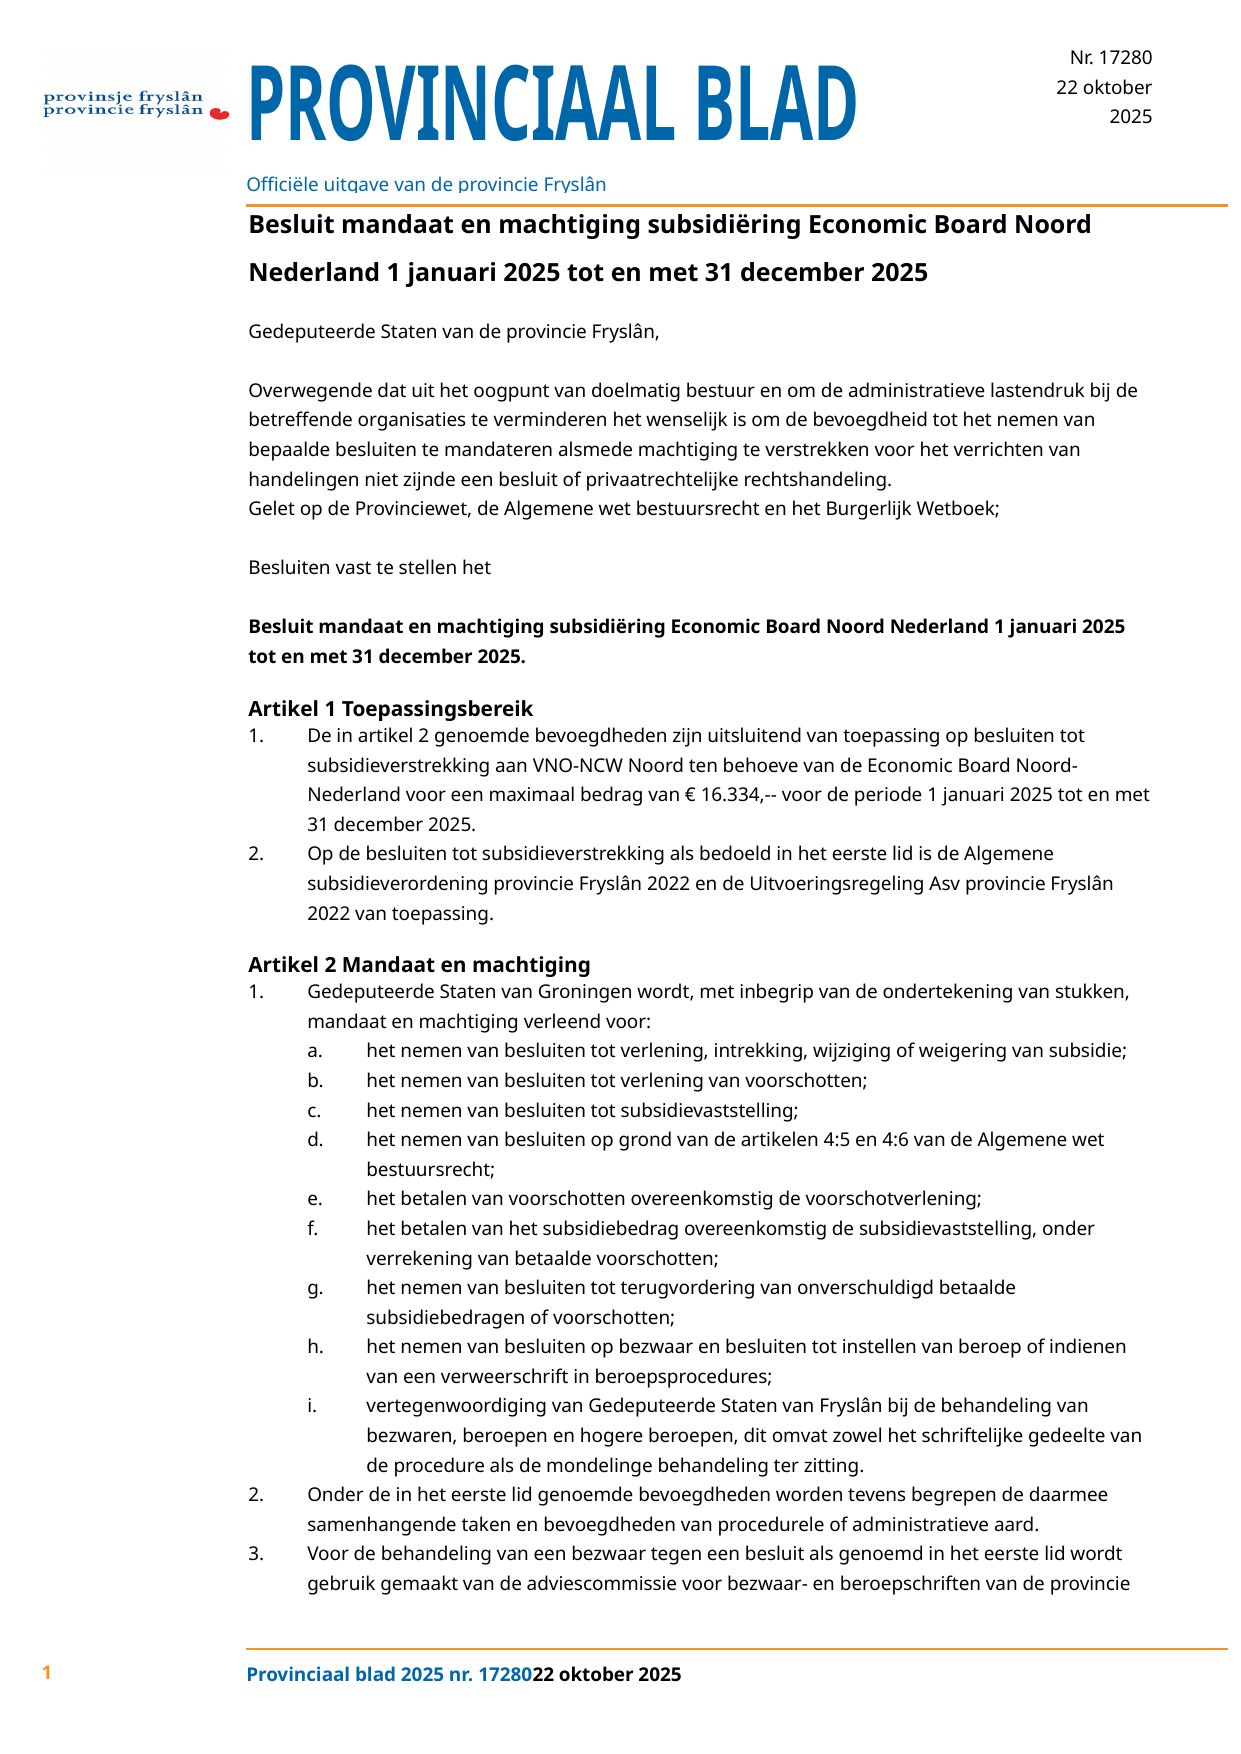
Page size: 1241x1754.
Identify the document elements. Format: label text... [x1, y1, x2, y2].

list Onder de in het eerste lid genoemde bevoegdheden worden tevens begrepen de daarmee samenhangende taken en bevoegdheden van procedurele of administratieve aard. [248, 1481, 1152, 1537]
list vertegenwoordiging van Gedeputeerde Staten van Fryslân bij de behandeling van bezwaren, beroepen en hogere beroepen, dit omvat zowel het schriftelijke gedeelte van de procedure als de mondelinge behandeling ter zitting. [307, 1393, 1152, 1478]
list het nemen van besluiten tot subsidievaststelling; [307, 1097, 1152, 1123]
list Gedeputeerde Staten van Groningen wordt, met inbegrip van de ondertekening van stukken, mandaat en machtiging verleend voor: [248, 978, 1152, 1034]
list het nemen van besluiten tot verlening, intrekking, wijziging of weigering van subsidie; [307, 1038, 1152, 1063]
text Besluit mandaat en machtiging subsidiëring Economic Board Noord Nederland 1 januari 2025 tot en met 31 december 2025 [248, 207, 1152, 288]
text Besluit mandaat en machtiging subsidiëring Economic Board Noord Nederland 1 januari 2025 tot en met 31 december 2025. [248, 614, 1152, 669]
list het nemen van besluiten op grond van de artikelen 4:5 en 4:6 van de Algemene wet bestuursrecht; [307, 1126, 1152, 1182]
list het betalen van voorschotten overeenkomstig de voorschotverlening; [307, 1186, 1152, 1211]
text Artikel 2 Mandaat en machtiging [248, 950, 1152, 978]
text Gelet op de Provinciewet, de Algemene wet bestuursrecht en het Burgerlijk Wetboek; [248, 495, 1152, 521]
text Overwegende dat uit het oogpunt van doelmatig bestuur en om de administratieve lastendruk bij de betreffende organisaties te verminderen het wenselijk is om de bevoegdheid tot het nemen van bepaalde besluiten te mandateren alsmede machtiging te verstrekken voor het verrichten van handelingen niet zijnde een besluit of privaatrechtelijke rechtshandeling. [248, 377, 1152, 492]
text Besluiten vast te stellen het [248, 554, 1152, 580]
list De in artikel 2 genoemde bevoegdheden zijn uitsluitend van toepassing op besluiten tot subsidieverstrekking aan VNO-NCW Noord ten behoeve van de Economic Board Noord-Nederland voor een maximaal bedrag van € 16.334,-- voor de periode 1 januari 2025 tot en met 31 december 2025. [248, 722, 1152, 837]
list het nemen van besluiten tot terugvordering van onverschuldigd betaalde subsidiebedragen of voorschotten; [307, 1274, 1152, 1330]
list het nemen van besluiten tot verlening van voorschotten; [307, 1067, 1152, 1093]
list Voor de behandeling van een bezwaar tegen een besluit als genoemd in het eerste lid wordt gebruik gemaakt van de adviescommissie voor bezwaar- en beroepschriften van de provincie [248, 1541, 1152, 1596]
list Op de besluiten tot subsidieverstrekking als bedoeld in het eerste lid is de Algemene subsidieverordening provincie Fryslân 2022 en de Uitvoeringsregeling Asv provincie Fryslân 2022 van toepassing. [248, 841, 1152, 925]
list het nemen van besluiten op bezwaar en besluiten tot instellen van beroep of indienen van een verweerschrift in beroepsprocedures; [307, 1333, 1152, 1389]
text Gedeputeerde Staten van de provincie Fryslân, [248, 318, 1152, 344]
picture [41, 47, 231, 172]
text Artikel 1 Toepassingsbereik [248, 694, 1152, 722]
list het betalen van het subsidiebedrag overeenkomstig de subsidievaststelling, onder verrekening van betaalde voorschotten; [307, 1215, 1152, 1271]
